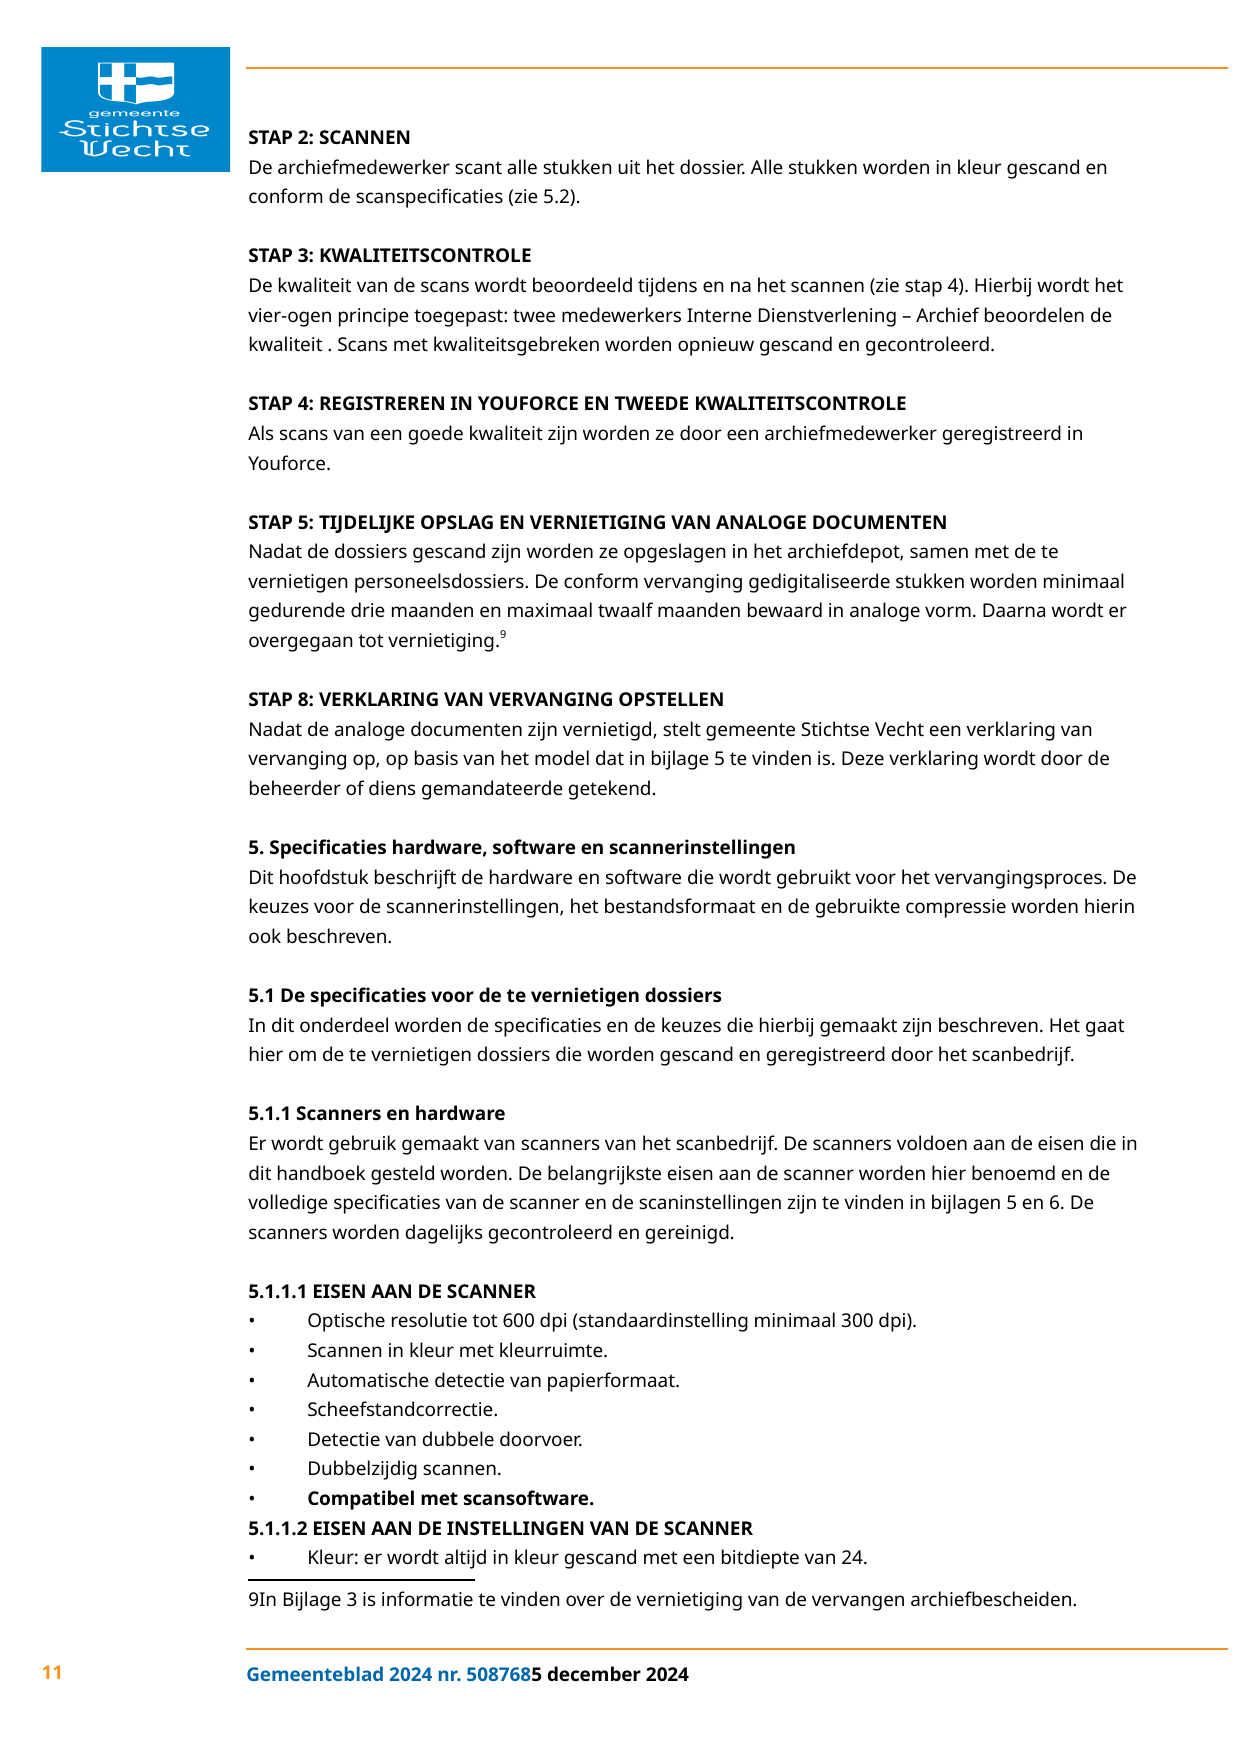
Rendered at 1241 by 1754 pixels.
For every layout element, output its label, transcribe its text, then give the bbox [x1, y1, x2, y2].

list Scannen in kleur met kleurruimte. [248, 1337, 1152, 1363]
text 5.1.1.2 EISEN AAN DE INSTELLINGEN VAN DE SCANNER [248, 1515, 1152, 1541]
text In Bijlage 3 is informatie te vinden over de vernietiging van de vervangen archiefbescheiden. [248, 1586, 1152, 1612]
text 5.1.1 Scanners en hardware [248, 1101, 1152, 1126]
text 5.1.1.1 EISEN AAN DE SCANNER [248, 1278, 1152, 1304]
text STAP 5: TIJDELIJKE OPSLAG EN VERNIETIGING VAN ANALOGE DOCUMENTEN [248, 509, 1152, 535]
text Als scans van een goede kwaliteit zijn worden ze door een archiefmedewerker geregistreerd in Youforce. [248, 420, 1152, 476]
list Dubbelzijdig scannen. [248, 1456, 1152, 1481]
text STAP 3: KWALITEITSCONTROLE [248, 243, 1152, 268]
text In dit onderdeel worden de specificaties en de keuzes die hierbij gemaakt zijn beschreven. Het gaat hier om de te vernietigen dossiers die worden gescand en geregistreerd door het scanbedrijf. [248, 1012, 1152, 1067]
text STAP 4: REGISTREREN IN YOUFORCE EN TWEEDE KWALITEITSCONTROLE [248, 391, 1152, 416]
text De kwaliteit van de scans wordt beoordeeld tijdens en na het scannen (zie stap 4). Hierbij wordt het vier-ogen principe toegepast: twee medewerkers Interne Dienstverlening – Archief beoordelen de kwaliteit . Scans met kwaliteitsgebreken worden opnieuw gescand en gecontroleerd. [248, 272, 1152, 357]
text De archiefmedewerker scant alle stukken uit het dossier. Alle stukken worden in kleur gescand en conform de scanspecificaties (zie 5.2). [248, 154, 1152, 209]
text Er wordt gebruik gemaakt van scanners van het scanbedrijf. De scanners voldoen aan de eisen die in dit handboek gesteld worden. De belangrijkste eisen aan de scanner worden hier benoemd en de volledige specificaties van de scanner en de scaninstellingen zijn te vinden in bijlagen 5 en 6. De scanners worden dagelijks gecontroleerd en gereinigd. [248, 1130, 1152, 1245]
text Dit hoofdstuk beschrijft de hardware en software die wordt gebruikt voor het vervangingsproces. De keuzes voor de scannerinstellingen, het bestandsformaat en de gebruikte compressie worden hierin ook beschreven. [248, 864, 1152, 949]
list Optische resolutie tot 600 dpi (standaardinstelling minimaal 300 dpi). [248, 1308, 1152, 1333]
text Nadat de analoge documenten zijn vernietigd, stelt gemeente Stichtse Vecht een verklaring van vervanging op, op basis van het model dat in bijlage 5 te vinden is. Deze verklaring wordt door de beheerder of diens gemandateerde getekend. [248, 716, 1152, 801]
list Compatibel met scansoftware. [248, 1485, 1152, 1511]
picture [137, 63, 174, 103]
text 5.1 De specificaties voor de te vernietigen dossiers [248, 982, 1152, 1008]
list Automatische detectie van papierformaat. [248, 1367, 1152, 1393]
list Kleur: er wordt altijd in kleur gescand met een bitdiepte van 24. [248, 1544, 1152, 1570]
text STAP 2: SCANNEN [248, 124, 1152, 150]
list Scheefstandcorrectie. [248, 1396, 1152, 1422]
text STAP 8: VERKLARING VAN VERVANGING OPSTELLEN [248, 686, 1152, 712]
text Nadat de dossiers gescand zijn worden ze opgeslagen in het archiefdepot, samen met de te vernietigen personeelsdossiers. De conform vervanging gedigitaliseerde stukken worden minimaal gedurende drie maanden en maximaal twaalf maanden bewaard in analoge vorm. Daarna wordt er overgegaan tot vernietiging. [248, 538, 1152, 653]
list Detectie van dubbele doorvoer. [248, 1426, 1152, 1452]
picture [99, 63, 135, 101]
text 5. Specificaties hardware, software en scannerinstellingen [248, 834, 1152, 860]
